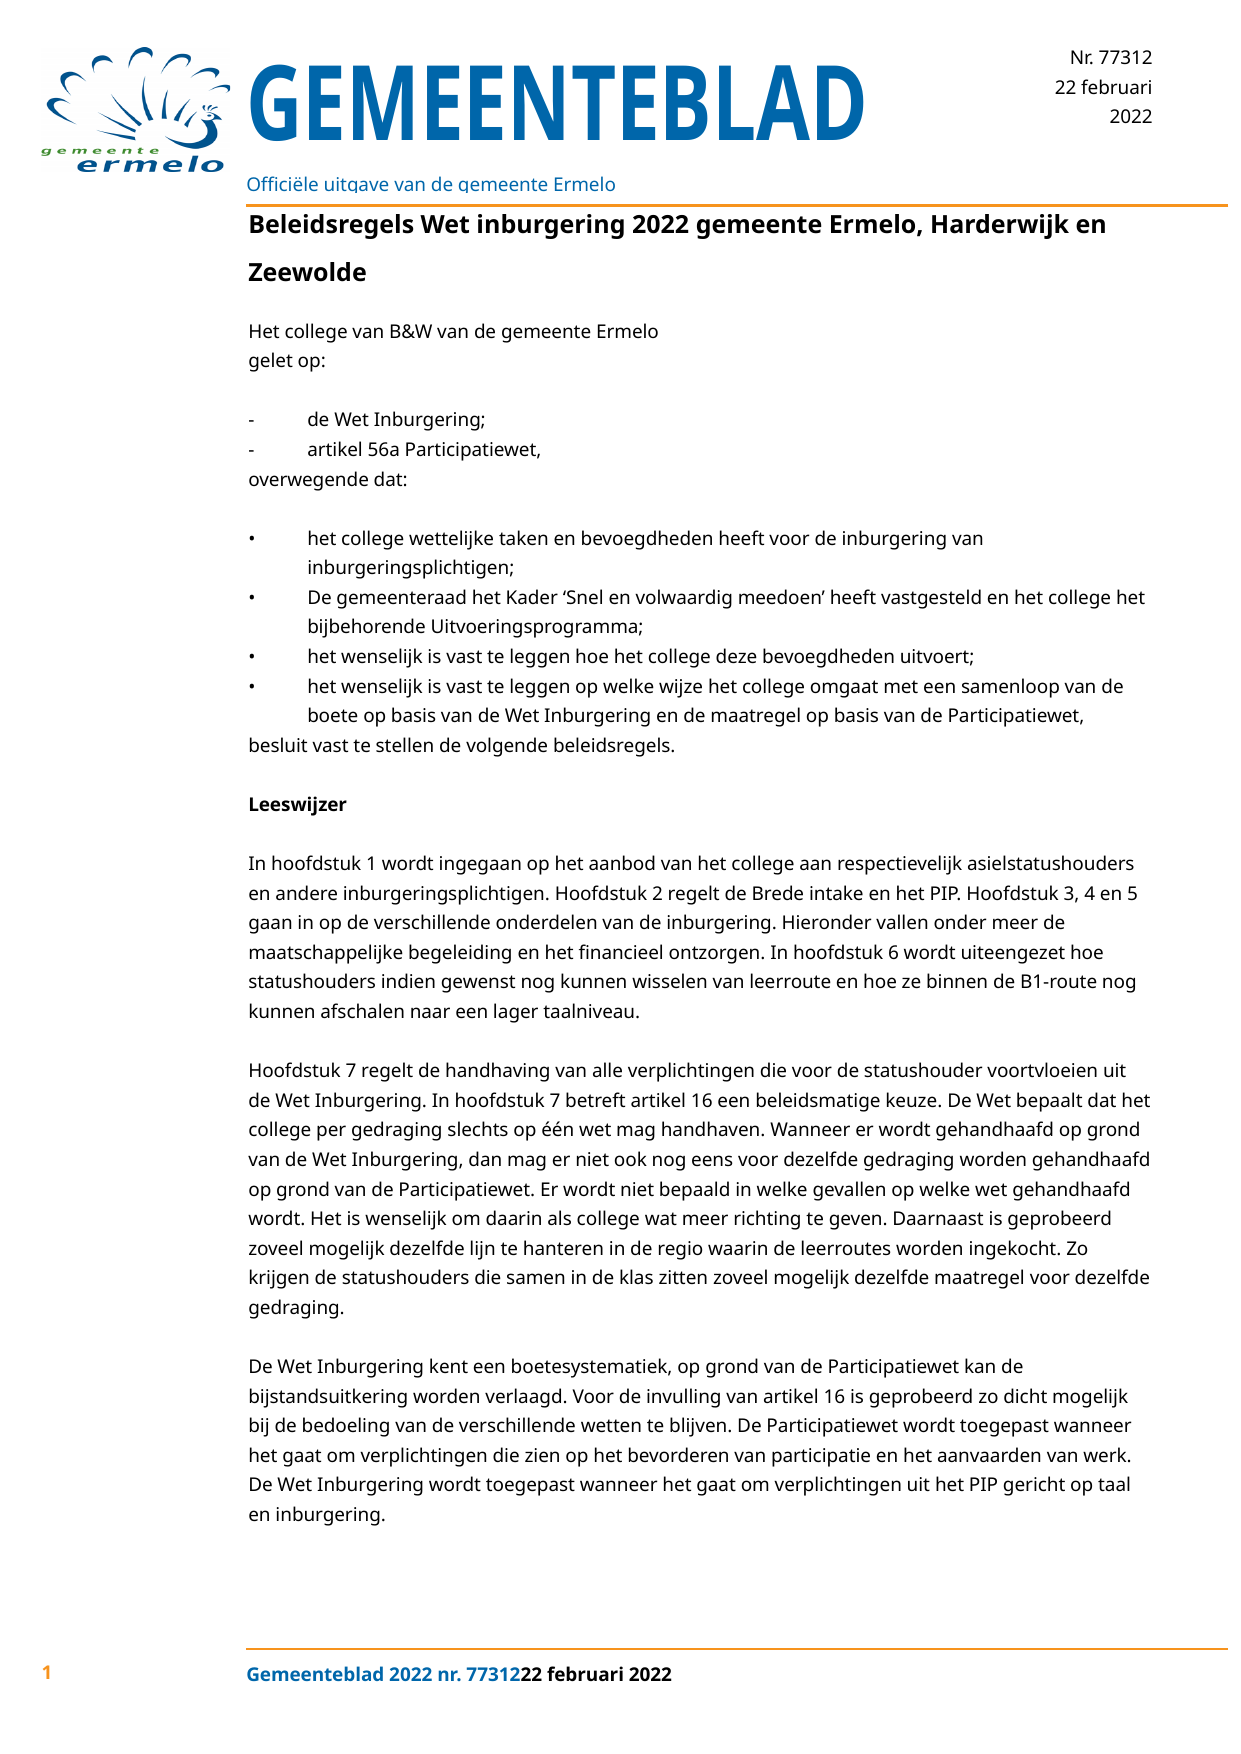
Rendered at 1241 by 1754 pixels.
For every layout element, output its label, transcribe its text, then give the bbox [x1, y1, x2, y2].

text In hoofdstuk 1 wordt ingegaan op het aanbod van het college aan respectievelijk asielstatushouders en andere inburgeringsplichtigen. Hoofdstuk 2 regelt de Brede intake en het PIP. Hoofdstuk 3, 4 en 5 gaan in op de verschillende onderdelen van de inburgering. Hieronder vallen onder meer de maatschappelijke begeleiding en het financieel ontzorgen. In hoofdstuk 6 wordt uiteengezet hoe statushouders indien gewenst nog kunnen wisselen van leerroute en hoe ze binnen de B1-route nog kunnen afschalen naar een lager taalniveau. [248, 850, 1152, 1024]
text gelet op: [248, 347, 1152, 373]
text besluit vast te stellen de volgende beleidsregels. [248, 732, 1152, 758]
text Het college van B&W van de gemeente Ermelo [248, 318, 1152, 344]
text De Wet Inburgering kent een boetesystematiek, op grond van de Participatiewet kan de bijstandsuitkering worden verlaagd. Voor de invulling van artikel 16 is geprobeerd zo dicht mogelijk bij de bedoeling van de verschillende wetten te blijven. De Participatiewet wordt toegepast wanneer het gaat om verplichtingen die zien op het bevorderen van participatie en het aanvaarden van werk. De Wet Inburgering wordt toegepast wanneer het gaat om verplichtingen uit het PIP gericht op taal en inburgering. [248, 1353, 1152, 1527]
list De gemeenteraad het Kader ‘Snel en volwaardig meedoen’ heeft vastgesteld en het college het bijbehorende Uitvoeringsprogramma; [248, 584, 1152, 639]
text Leeswijzer [248, 791, 1152, 817]
text Hoofdstuk 7 regelt de handhaving van alle verplichtingen die voor de statushouder voortvloeien uit de Wet Inburgering. In hoofdstuk 7 betreft artikel 16 een beleidsmatige keuze. De Wet bepaalt dat het college per gedraging slechts op één wet mag handhaven. Wanneer er wordt gehandhaafd op grond van de Wet Inburgering, dan mag er niet ook nog eens voor dezelfde gedraging worden gehandhaafd op grond van de Participatiewet. Er wordt niet bepaald in welke gevallen op welke wet gehandhaafd wordt. Het is wenselijk om daarin als college wat meer richting te geven. Daarnaast is geprobeerd zoveel mogelijk dezelfde lijn te hanteren in de regio waarin de leerroutes worden ingekocht. Zo krijgen de statushouders die samen in de klas zitten zoveel mogelijk dezelfde maatregel voor dezelfde gedraging. [248, 1057, 1152, 1320]
list artikel 56a Participatiewet, [248, 436, 1152, 462]
list de Wet Inburgering; [248, 407, 1152, 432]
text overwegende dat: [248, 466, 1152, 492]
list het wenselijk is vast te leggen hoe het college deze bevoegdheden uitvoert; [248, 643, 1152, 669]
list het college wettelijke taken en bevoegdheden heeft voor de inburgering van inburgeringsplichtigen; [248, 525, 1152, 580]
text Beleidsregels Wet inburgering 2022 gemeente Ermelo, Harderwijk en Zeewolde [248, 207, 1152, 288]
list het wenselijk is vast te leggen op welke wijze het college omgaat met een samenloop van de boete op basis van de Wet Inburgering en de maatregel op basis van de Participatiewet, [248, 673, 1152, 728]
picture [41, 47, 231, 172]
